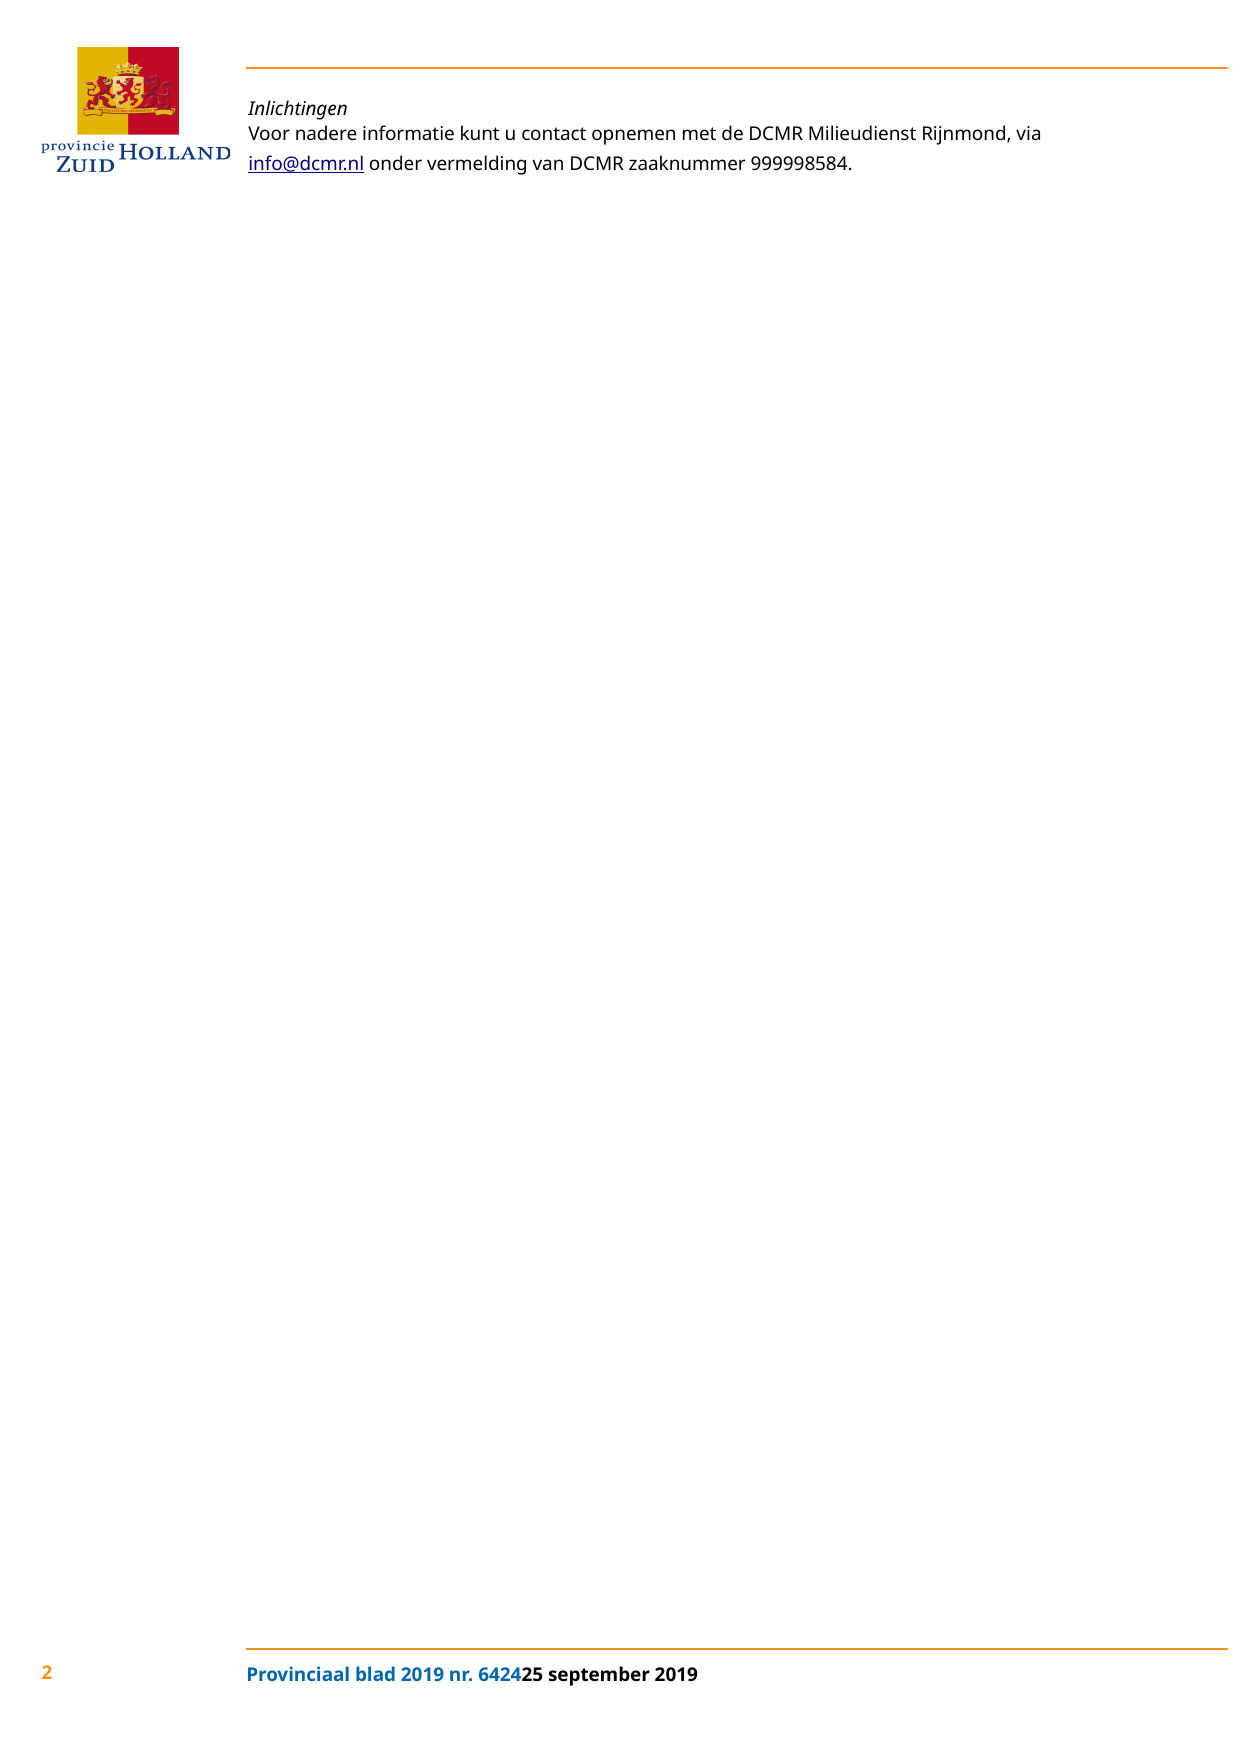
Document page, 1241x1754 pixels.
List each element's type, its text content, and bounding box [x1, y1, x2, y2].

picture [41, 47, 231, 172]
text Voor nadere informatie kunt u contact opnemen met de DCMR Milieudienst Rijnmond, via info@dcmr.nl onder vermelding van DCMR zaaknummer 999998584. [248, 121, 1152, 176]
text Inlichtingen [248, 95, 1152, 121]
